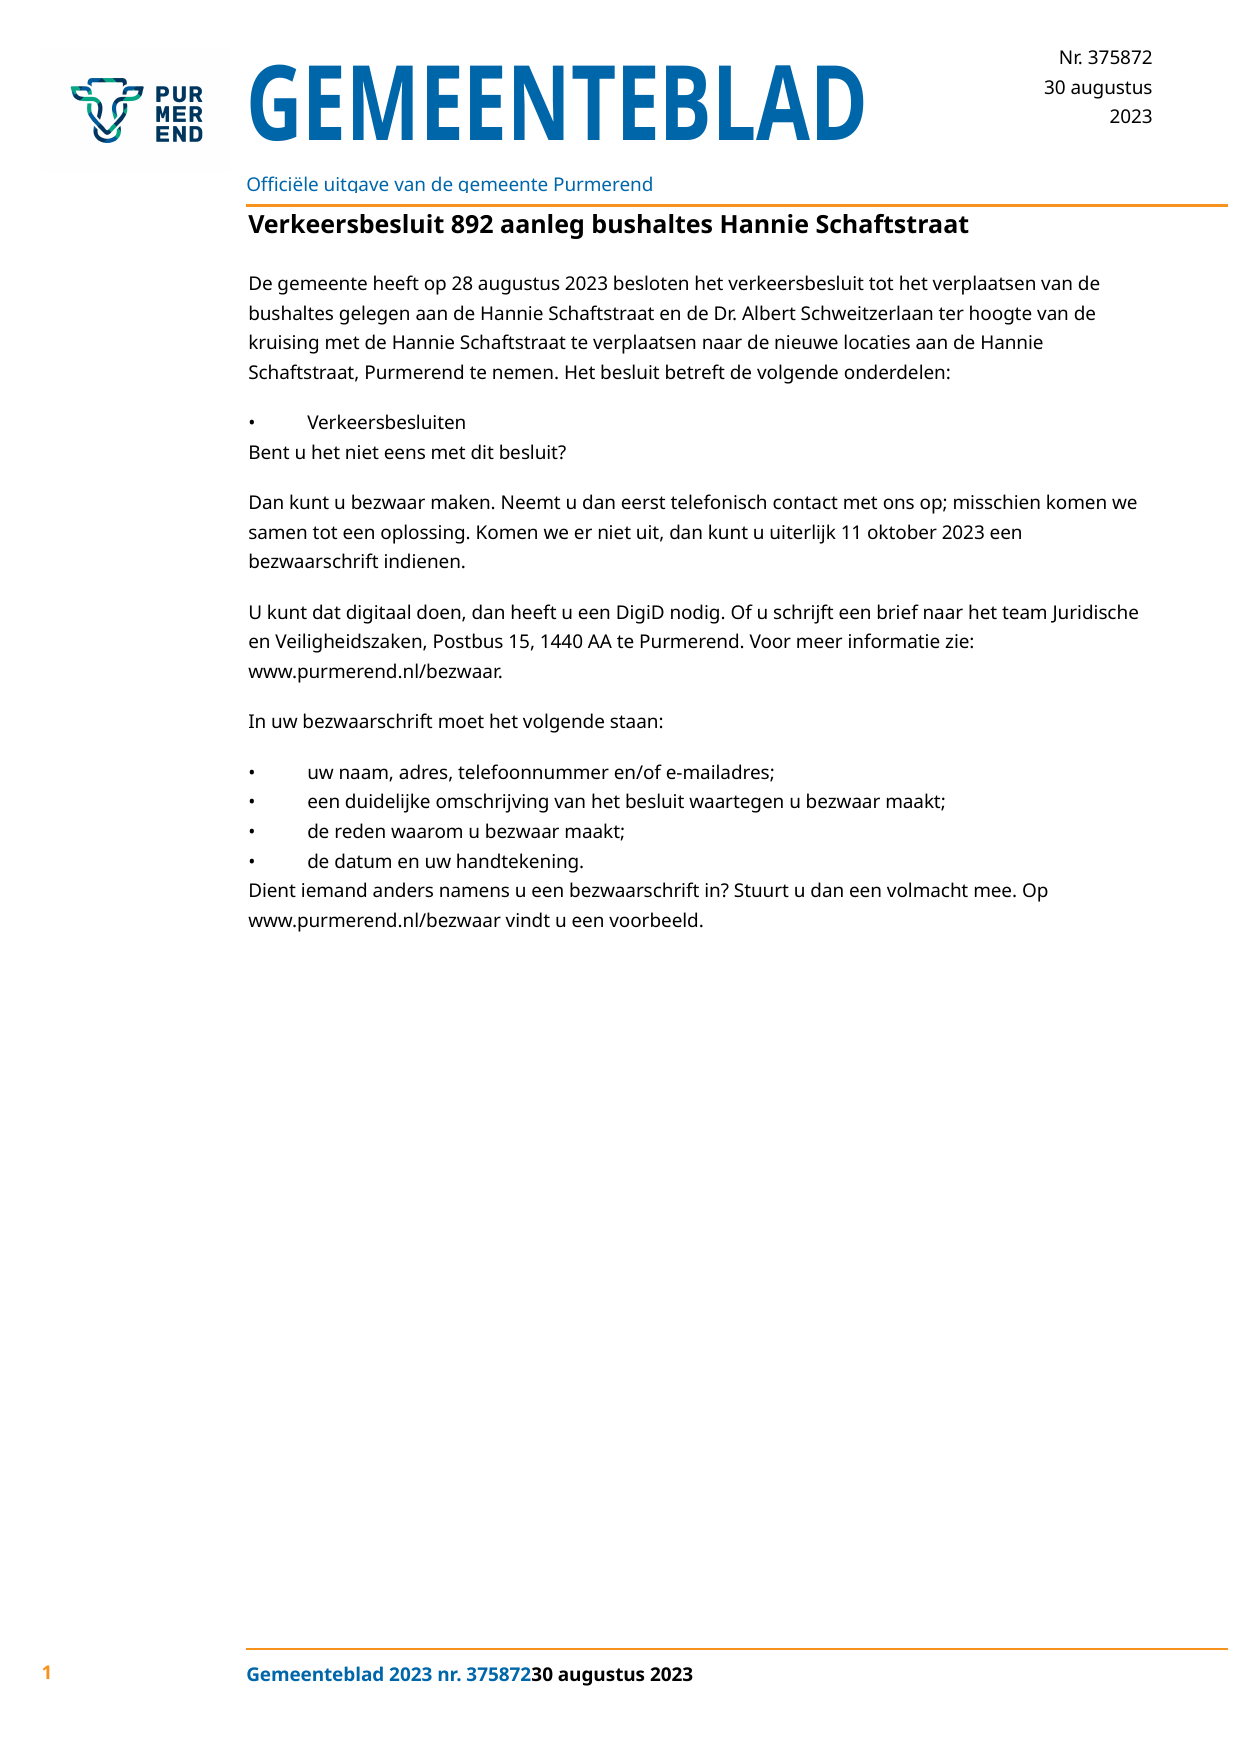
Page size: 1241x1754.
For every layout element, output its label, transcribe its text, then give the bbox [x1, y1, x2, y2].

text Dient iemand anders namens u een bezwaarschrift in? Stuurt u dan een volmacht mee. Op www.purmerend.nl/bezwaar vindt u een voorbeeld. [248, 877, 1152, 933]
text Dan kunt u bezwaar maken. Neemt u dan eerst telefonisch contact met ons op; misschien komen we samen tot een oplossing. Komen we er niet uit, dan kunt u uiterlijk 11 oktober 2023 een bezwaarschrift indienen. [248, 489, 1152, 574]
text In uw bezwaarschrift moet het volgende staan: [248, 709, 1152, 734]
picture [41, 47, 231, 172]
list een duidelijke omschrijving van het besluit waartegen u bezwaar maakt; [248, 789, 1152, 814]
text U kunt dat digitaal doen, dan heeft u een DigiD nodig. Of u schrijft een brief naar het team Juridische en Veiligheidszaken, Postbus 15, 1440 AA te Purmerend. Voor meer informatie zie: www.purmerend.nl/bezwaar. [248, 599, 1152, 684]
list Verkeersbesluiten [248, 409, 1152, 435]
text De gemeente heeft op 28 augustus 2023 besloten het verkeersbesluit tot het verplaatsen van de bushaltes gelegen aan de Hannie Schaftstraat en de Dr. Albert Schweitzerlaan ter hoogte van de kruising met de Hannie Schaftstraat te verplaatsen naar de nieuwe locaties aan de Hannie Schaftstraat, Purmerend te nemen. Het besluit betreft de volgende onderdelen: [248, 270, 1152, 385]
text Verkeersbesluit 892 aanleg bushaltes Hannie Schaftstraat [248, 207, 1152, 241]
list de reden waarom u bezwaar maakt; [248, 818, 1152, 844]
list uw naam, adres, telefoonnummer en/of e-mailadres; [248, 759, 1152, 785]
list de datum en uw handtekening. [248, 848, 1152, 873]
text Bent u het niet eens met dit besluit? [248, 439, 1152, 465]
